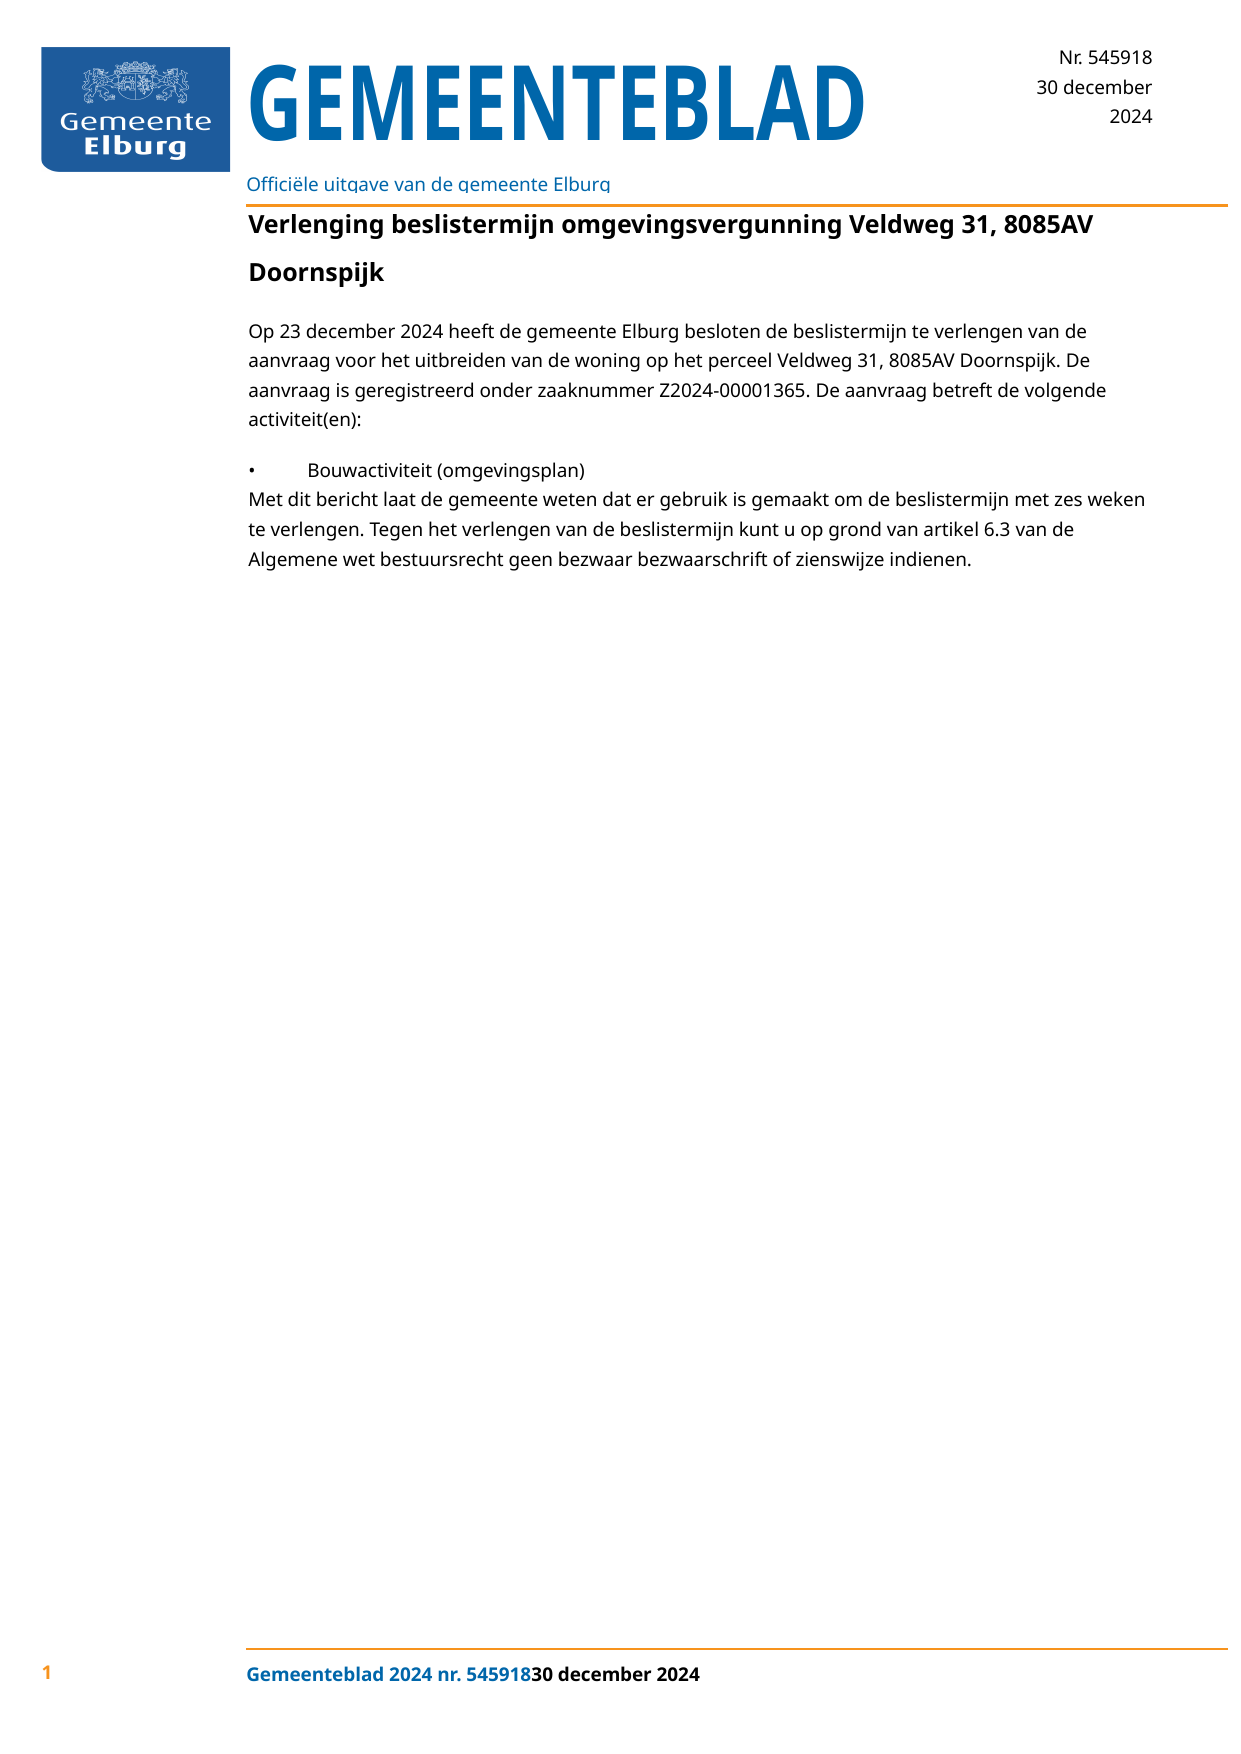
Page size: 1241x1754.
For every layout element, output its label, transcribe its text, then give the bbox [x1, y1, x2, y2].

picture [41, 47, 231, 172]
text Op 23 december 2024 heeft de gemeente Elburg besloten de beslistermijn te verlengen van de aanvraag voor het uitbreiden van de woning op het perceel Veldweg 31, 8085AV Doornspijk. De aanvraag is geregistreerd onder zaaknummer Z2024-00001365. De aanvraag betreft de volgende activiteit(en): [248, 318, 1152, 432]
text Met dit bericht laat de gemeente weten dat er gebruik is gemaakt om de beslistermijn met zes weken te verlengen. Tegen het verlengen van de beslistermijn kunt u op grond van artikel 6.3 van de Algemene wet bestuursrecht geen bezwaar bezwaarschrift of zienswijze indienen. [248, 487, 1152, 572]
list Bouwactiviteit (omgevingsplan) [248, 457, 1152, 483]
text Verlenging beslistermijn omgevingsvergunning Veldweg 31, 8085AV Doornspijk [248, 207, 1152, 288]
